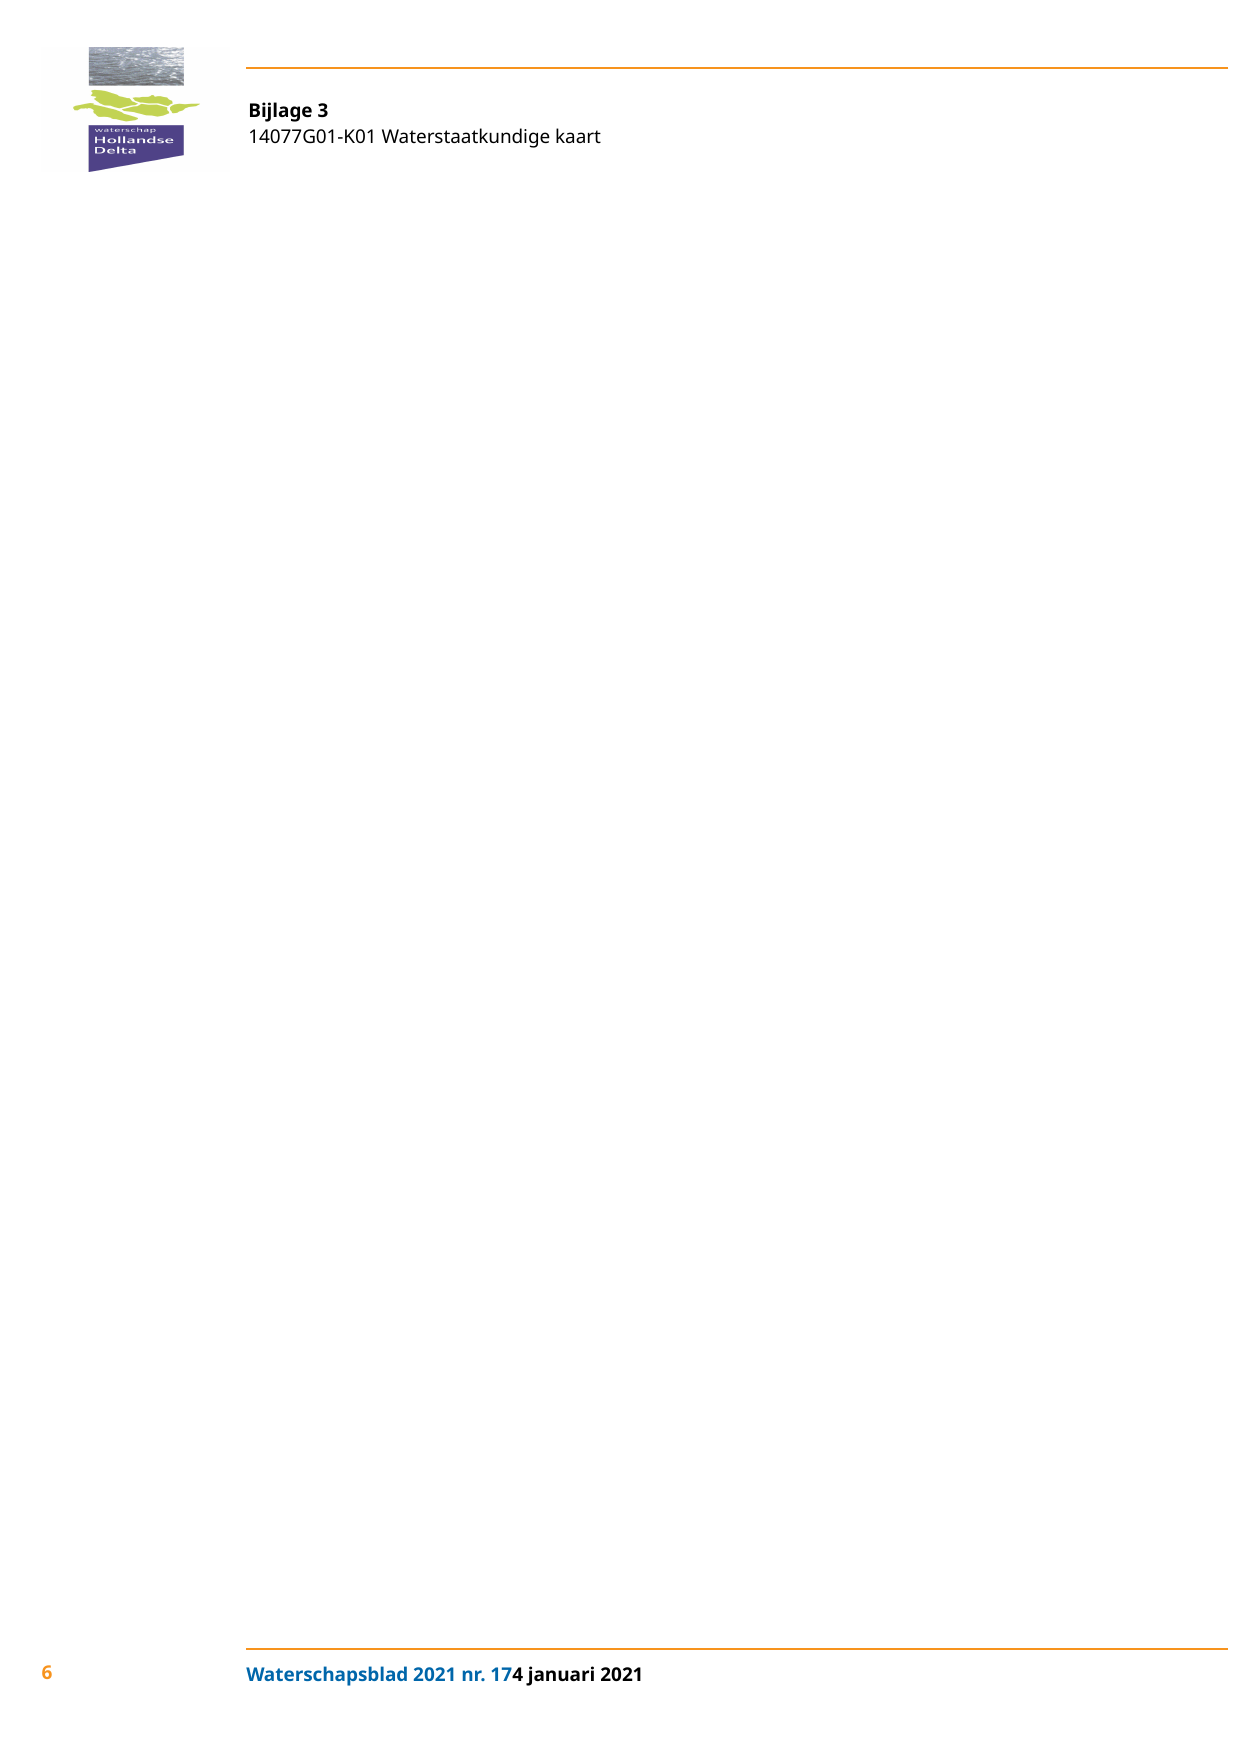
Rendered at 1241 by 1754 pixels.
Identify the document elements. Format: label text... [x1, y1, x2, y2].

text 14077G01-K01 Waterstaatkundige kaart [248, 123, 1152, 149]
text Bijlage 3 [248, 95, 1152, 123]
picture [41, 47, 231, 172]
